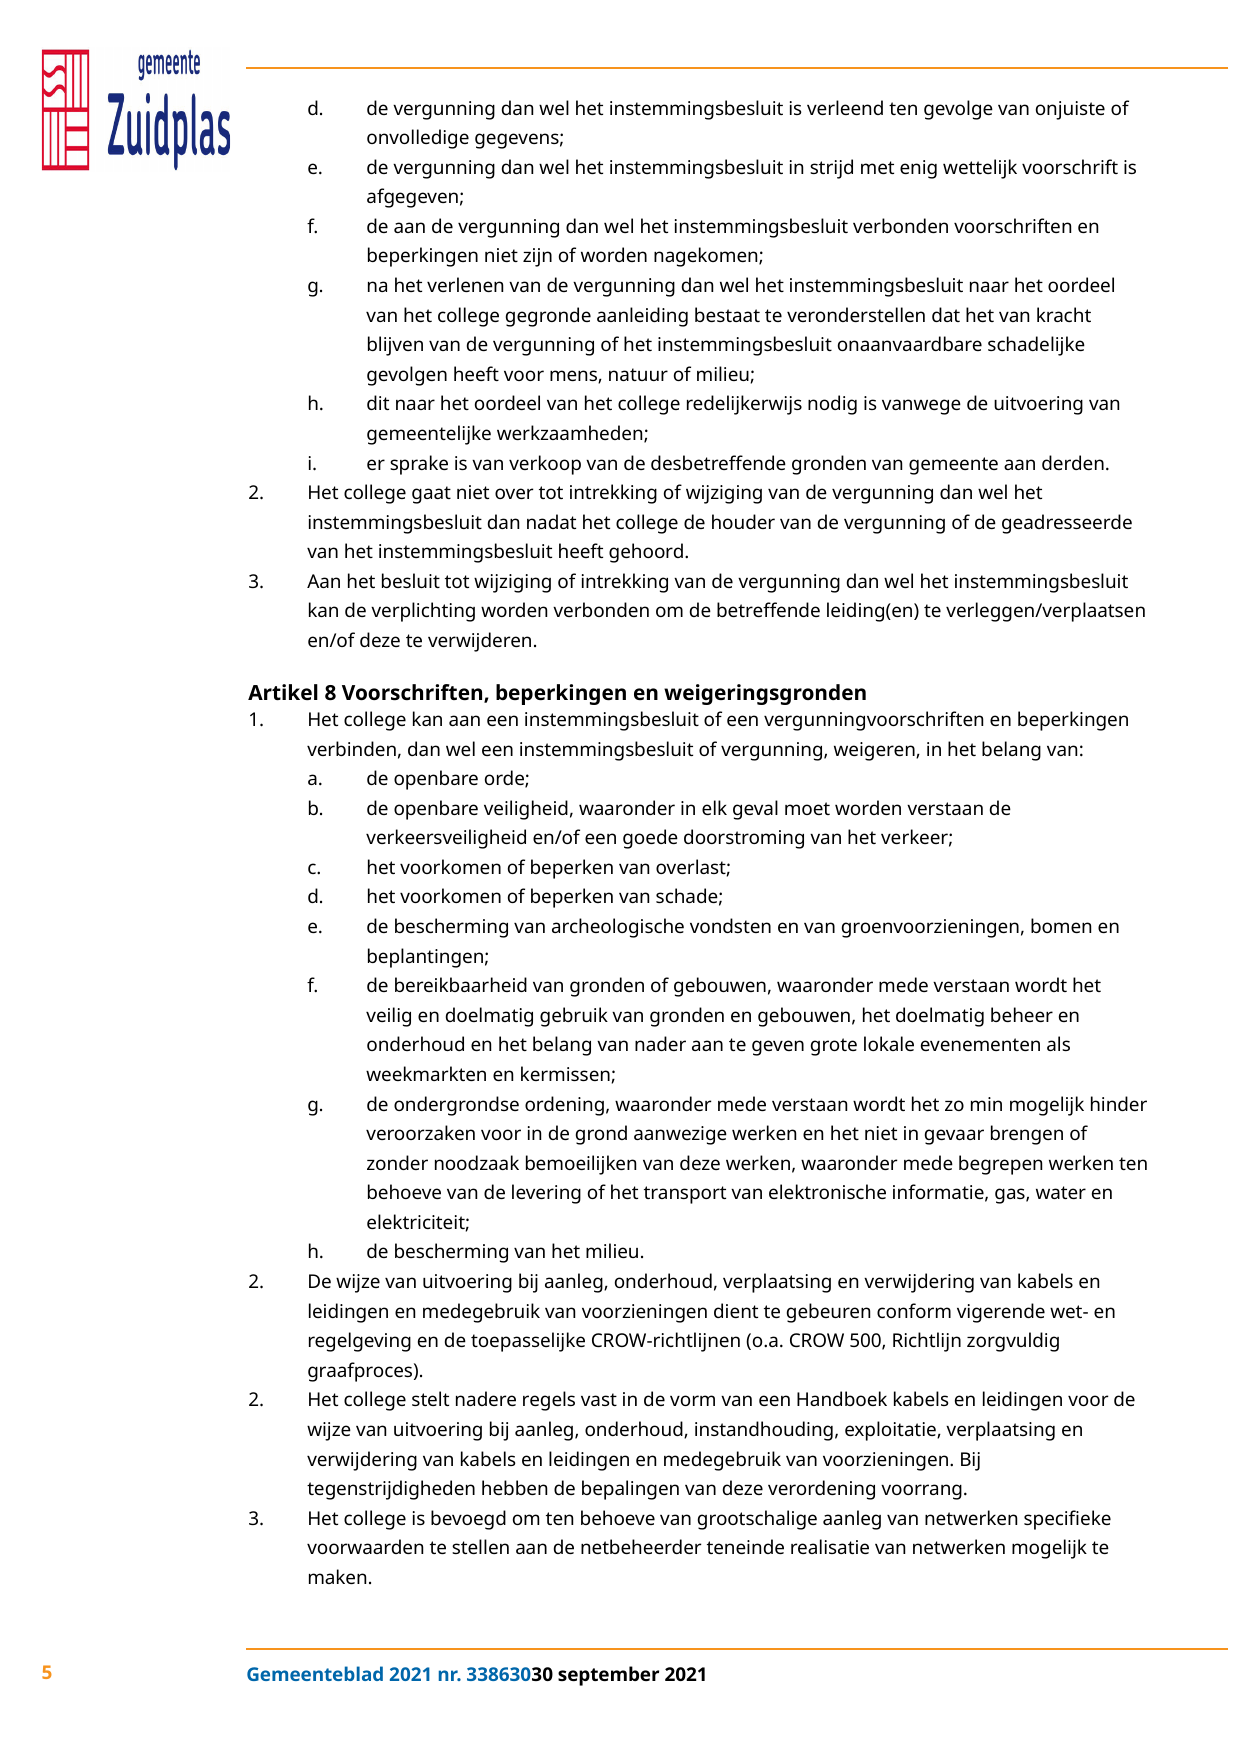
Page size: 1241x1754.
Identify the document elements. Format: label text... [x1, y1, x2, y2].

list De wijze van uitvoering bij aanleg, onderhoud, verplaatsing en verwijdering van kabels en leidingen en medegebruik van voorzieningen dient te gebeuren conform vigerende wet- en regelgeving en de toepasselijke CROW-richtlijnen (o.a. CROW 500, Richtlijn zorgvuldig graafproces). [248, 1268, 1152, 1383]
list het voorkomen of beperken van overlast; [307, 854, 1152, 880]
list Het college gaat niet over tot intrekking of wijziging van de vergunning dan wel het instemmingsbesluit dan nadat het college de houder van de vergunning of de geadresseerde van het instemmingsbesluit heeft gehoord. [248, 479, 1152, 564]
list de ondergrondse ordening, waaronder mede verstaan wordt het zo min mogelijk hinder veroorzaken voor in de grond aanwezige werken en het niet in gevaar brengen of zonder noodzaak bemoeilijken van deze werken, waaronder mede begrepen werken ten behoeve van de levering of het transport van elektronische informatie, gas, water en elektriciteit; [307, 1091, 1152, 1235]
list de vergunning dan wel het instemmingsbesluit in strijd met enig wettelijk voorschrift is afgegeven; [307, 154, 1152, 209]
list de bescherming van het milieu. [307, 1239, 1152, 1264]
list na het verlenen van de vergunning dan wel het instemmingsbesluit naar het oordeel van het college gegronde aanleiding bestaat te veronderstellen dat het van kracht blijven van de vergunning of het instemmingsbesluit onaanvaardbare schadelijke gevolgen heeft voor mens, natuur of milieu; [307, 272, 1152, 387]
list Het college stelt nadere regels vast in de vorm van een Handboek kabels en leidingen voor de wijze van uitvoering bij aanleg, onderhoud, instandhouding, exploitatie, verplaatsing en verwijdering van kabels en leidingen en medegebruik van voorzieningen. Bij tegenstrijdigheden hebben de bepalingen van deze verordening voorrang. [248, 1387, 1152, 1501]
list Het college is bevoegd om ten behoeve van grootschalige aanleg van netwerken specifieke voorwaarden te stellen aan de netbeheerder teneinde realisatie van netwerken mogelijk te maken. [248, 1505, 1152, 1590]
list Het college kan aan een instemmingsbesluit of een vergunningvoorschriften en beperkingen verbinden, dan wel een instemmingsbesluit of vergunning, weigeren, in het belang van: [248, 706, 1152, 761]
list de openbare orde; [307, 765, 1152, 791]
picture [41, 47, 231, 172]
list de aan de vergunning dan wel het instemmingsbesluit verbonden voorschriften en beperkingen niet zijn of worden nagekomen; [307, 213, 1152, 268]
list de openbare veiligheid, waaronder in elk geval moet worden verstaan de verkeersveiligheid en/of een goede doorstroming van het verkeer; [307, 795, 1152, 850]
list het voorkomen of beperken van schade; [307, 884, 1152, 909]
list er sprake is van verkoop van de desbetreffende gronden van gemeente aan derden. [307, 450, 1152, 476]
list Aan het besluit tot wijziging of intrekking van de vergunning dan wel het instemmingsbesluit kan de verplichting worden verbonden om de betreffende leiding(en) te verleggen/verplaatsen en/of deze te verwijderen. [248, 568, 1152, 653]
list dit naar het oordeel van het college redelijkerwijs nodig is vanwege de uitvoering van gemeentelijke werkzaamheden; [307, 391, 1152, 446]
text Artikel 8 Voorschriften, beperkingen en weigeringsgronden [248, 678, 1152, 706]
list de bereikbaarheid van gronden of gebouwen, waaronder mede verstaan wordt het veilig en doelmatig gebruik van gronden en gebouwen, het doelmatig beheer en onderhoud en het belang van nader aan te geven grote lokale evenementen als weekmarkten en kermissen; [307, 972, 1152, 1087]
list de vergunning dan wel het instemmingsbesluit is verleend ten gevolge van onjuiste of onvolledige gegevens; [307, 95, 1152, 150]
list de bescherming van archeologische vondsten en van groenvoorzieningen, bomen en beplantingen; [307, 913, 1152, 968]
